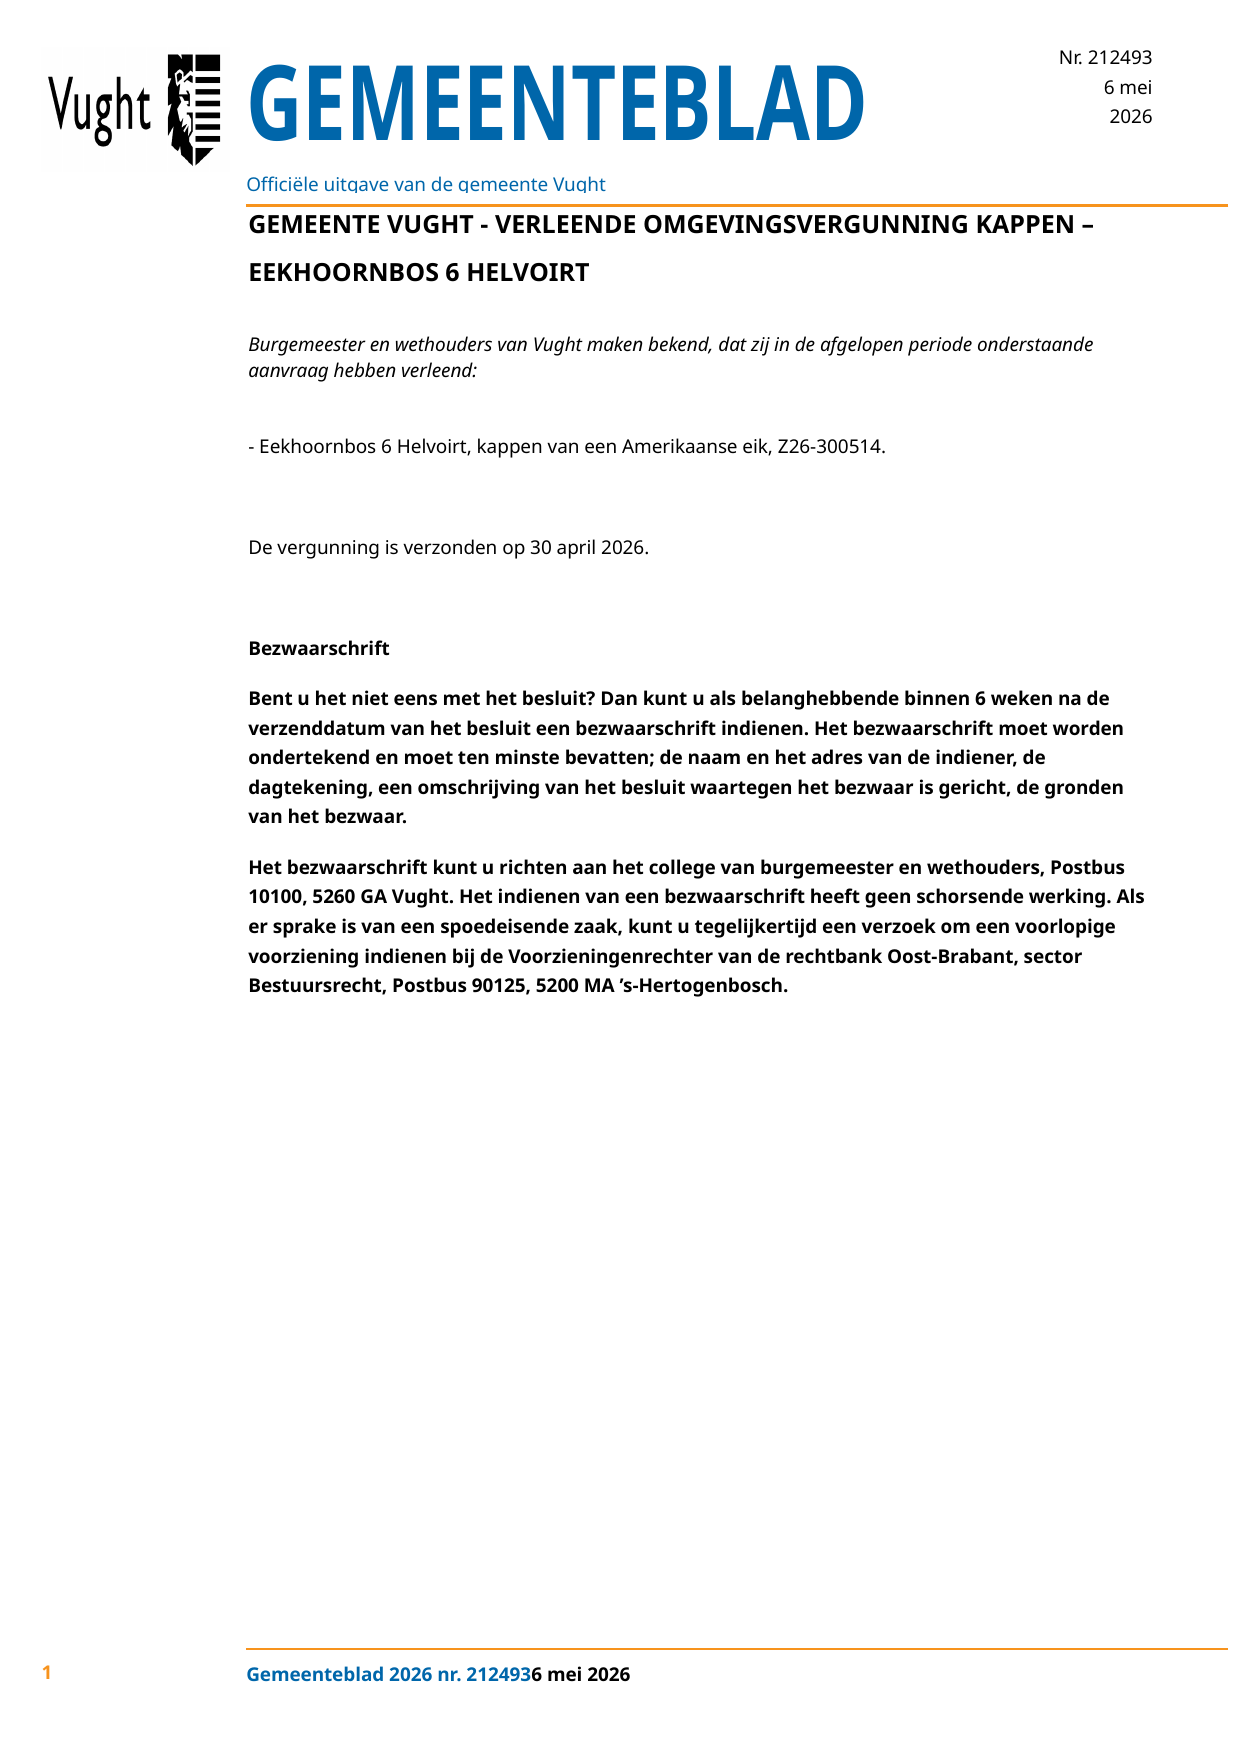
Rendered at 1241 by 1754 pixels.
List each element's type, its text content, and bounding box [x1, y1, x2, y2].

text Het bezwaarschrift kunt u richten aan het college van burgemeester en wethouders, Postbus 10100, 5260 GA Vught. Het indienen van een bezwaarschrift heeft geen schorsende werking. Als er sprake is van een spoedeisende zaak, kunt u tegelijkertijd een verzoek om een voorlopige voorziening indienen bij de Voorzieningenrechter van de rechtbank Oost-Brabant, sector Bestuursrecht, Postbus 90125, 5200 MA ’s-Hertogenbosch. [248, 854, 1152, 998]
text Burgemeester en wethouders van Vught maken bekend, dat zij in de afgelopen periode onderstaande aanvraag hebben verleend: [248, 331, 1152, 383]
picture [41, 47, 231, 172]
text De vergunning is verzonden op 30 april 2026. [248, 534, 1152, 560]
text Bent u het niet eens met het besluit? Dan kunt u als belanghebbende binnen 6 weken na de verzenddatum van het besluit een bezwaarschrift indienen. Het bezwaarschrift moet worden ondertekend en moet ten minste bevatten; de naam en het adres van de indiener, de dagtekening, een omschrijving van het besluit waartegen het bezwaar is gericht, de gronden van het bezwaar. [248, 685, 1152, 829]
text Bezwaarschrift [248, 635, 1152, 661]
text - Eekhoornbos 6 Helvoirt, kappen van een Amerikaanse eik, Z26-300514. [248, 433, 1152, 459]
text GEMEENTE VUGHT - VERLEENDE OMGEVINGSVERGUNNING KAPPEN – EEKHOORNBOS 6 HELVOIRT [248, 207, 1152, 288]
